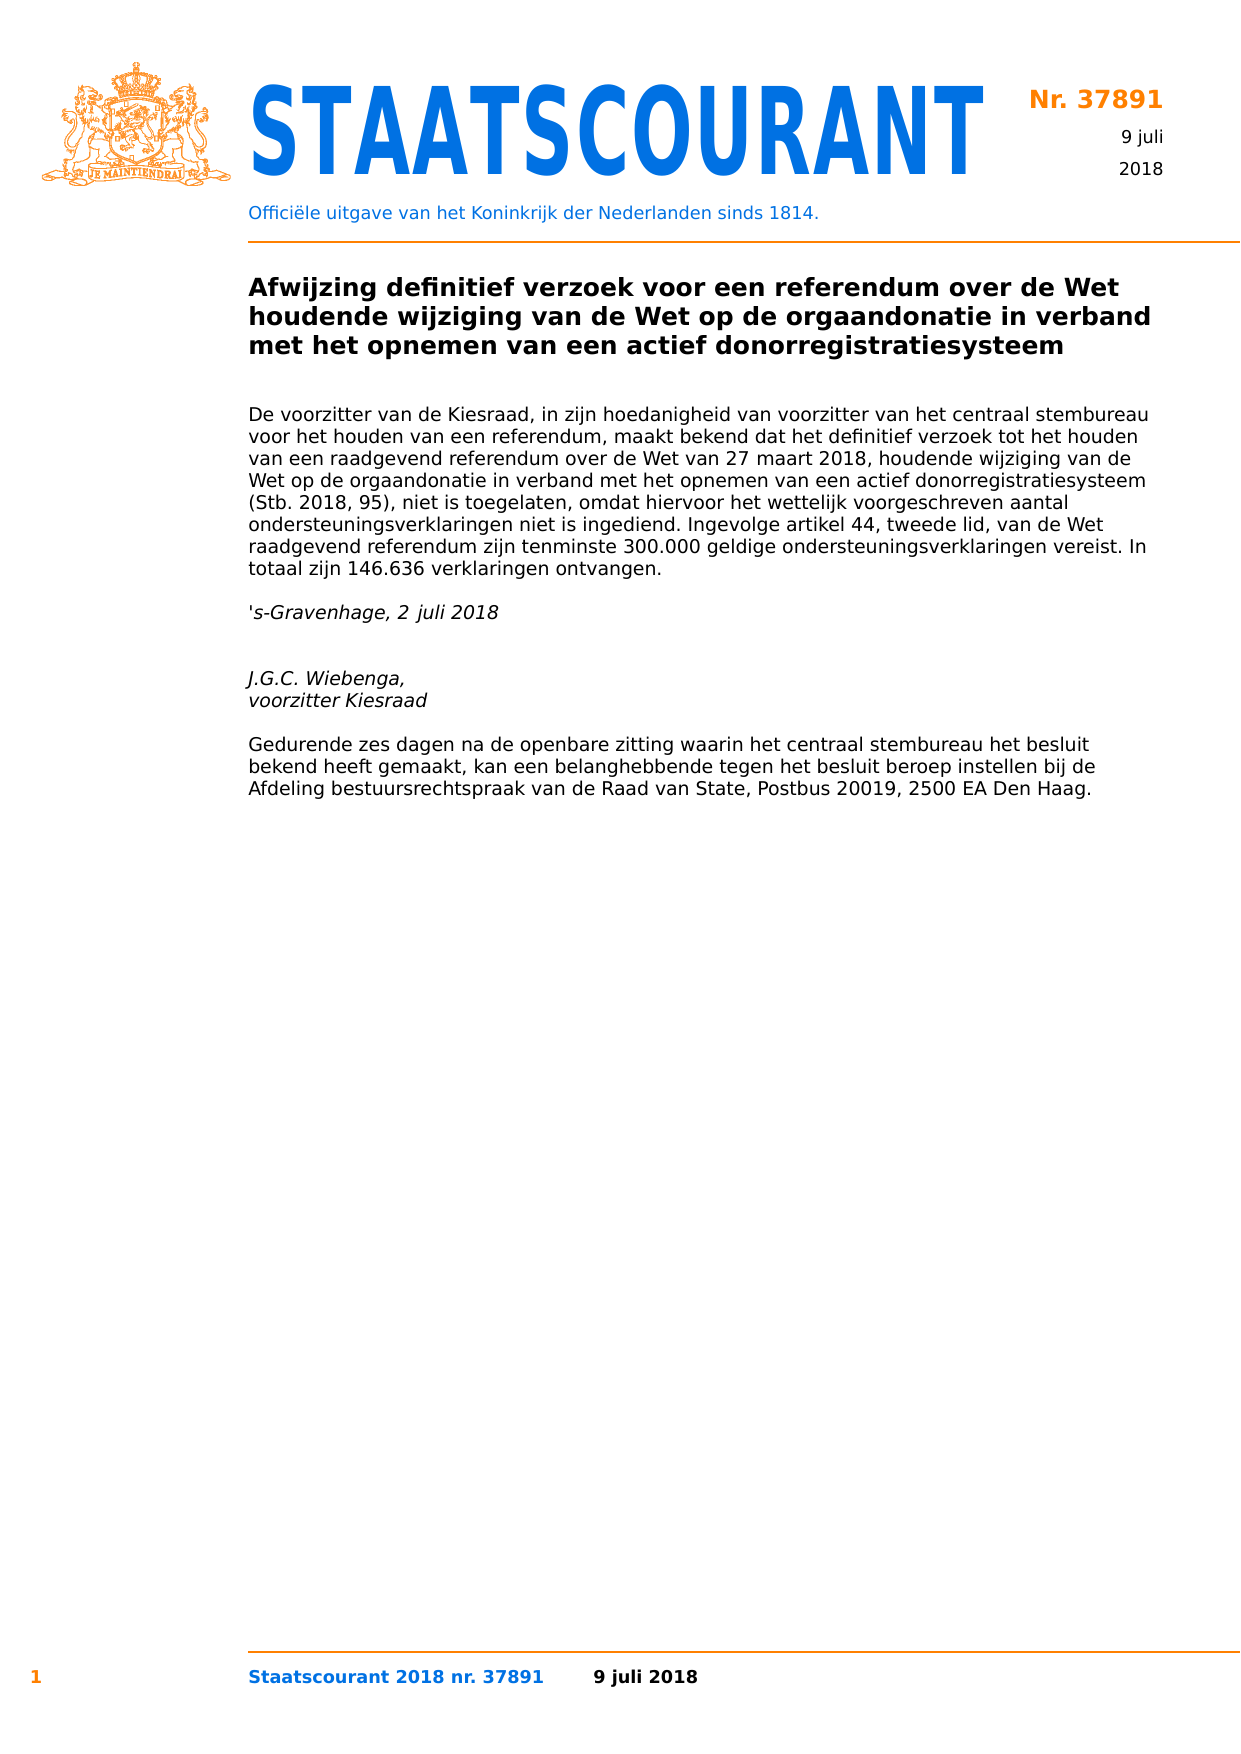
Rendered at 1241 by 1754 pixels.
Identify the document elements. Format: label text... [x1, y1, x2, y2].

subtitle Afwijzing definitief verzoek voor een referendum over de Wet houdende wijziging van de Wet op de orgaandonatie in verband met het opnemen van een actief donorregistratiesysteem [248, 273, 1163, 361]
table_header [25, 62, 248, 241]
text Gedurende zes dagen na de openbare zitting waarin het centraal stembureau het besluit bekend heeft gemaakt, kan een belanghebbende tegen het besluit beroep instellen bij de Afdeling bestuursrechtspraak van de Raad van State, Postbus 20019, 2500 EA Den Haag. [248, 734, 1163, 799]
table_cell Officiële uitgave van het Koninkrijk der Nederlanden sinds 1814. [248, 203, 1240, 241]
text 's-Gravenhage, 2 juli 2018 [248, 602, 1163, 624]
table_cell 2018 [998, 153, 1240, 203]
picture [41, 62, 231, 186]
table_header STAATSCOURANT [248, 62, 998, 203]
text De voorzitter van de Kiesraad, in zijn hoedanigheid van voorzitter van het centraal stembureau voor het houden van een referendum, maakt bekend dat het definitief verzoek tot het houden van een raadgevend referendum over de Wet van 27 maart 2018, houdende wijziging van de Wet op de orgaandonatie in verband met het opnemen van een actief donorregistratiesysteem (Stb. 2018, 95), niet is toegelaten, omdat hiervoor het wettelijk voorgeschreven aantal ondersteuningsverklaringen niet is ingediend. Ingevolge artikel 44, tweede lid, van de Wet raadgevend referendum zijn tenminste 300.000 geldige ondersteuningsverklaringen vereist. In totaal zijn 146.636 verklaringen ontvangen. [248, 404, 1163, 580]
text J.G.C. Wiebenga, voorzitter Kiesraad [248, 646, 1163, 712]
table_cell 9 juli [998, 121, 1240, 153]
table_header Nr. 37891 [998, 62, 1240, 121]
